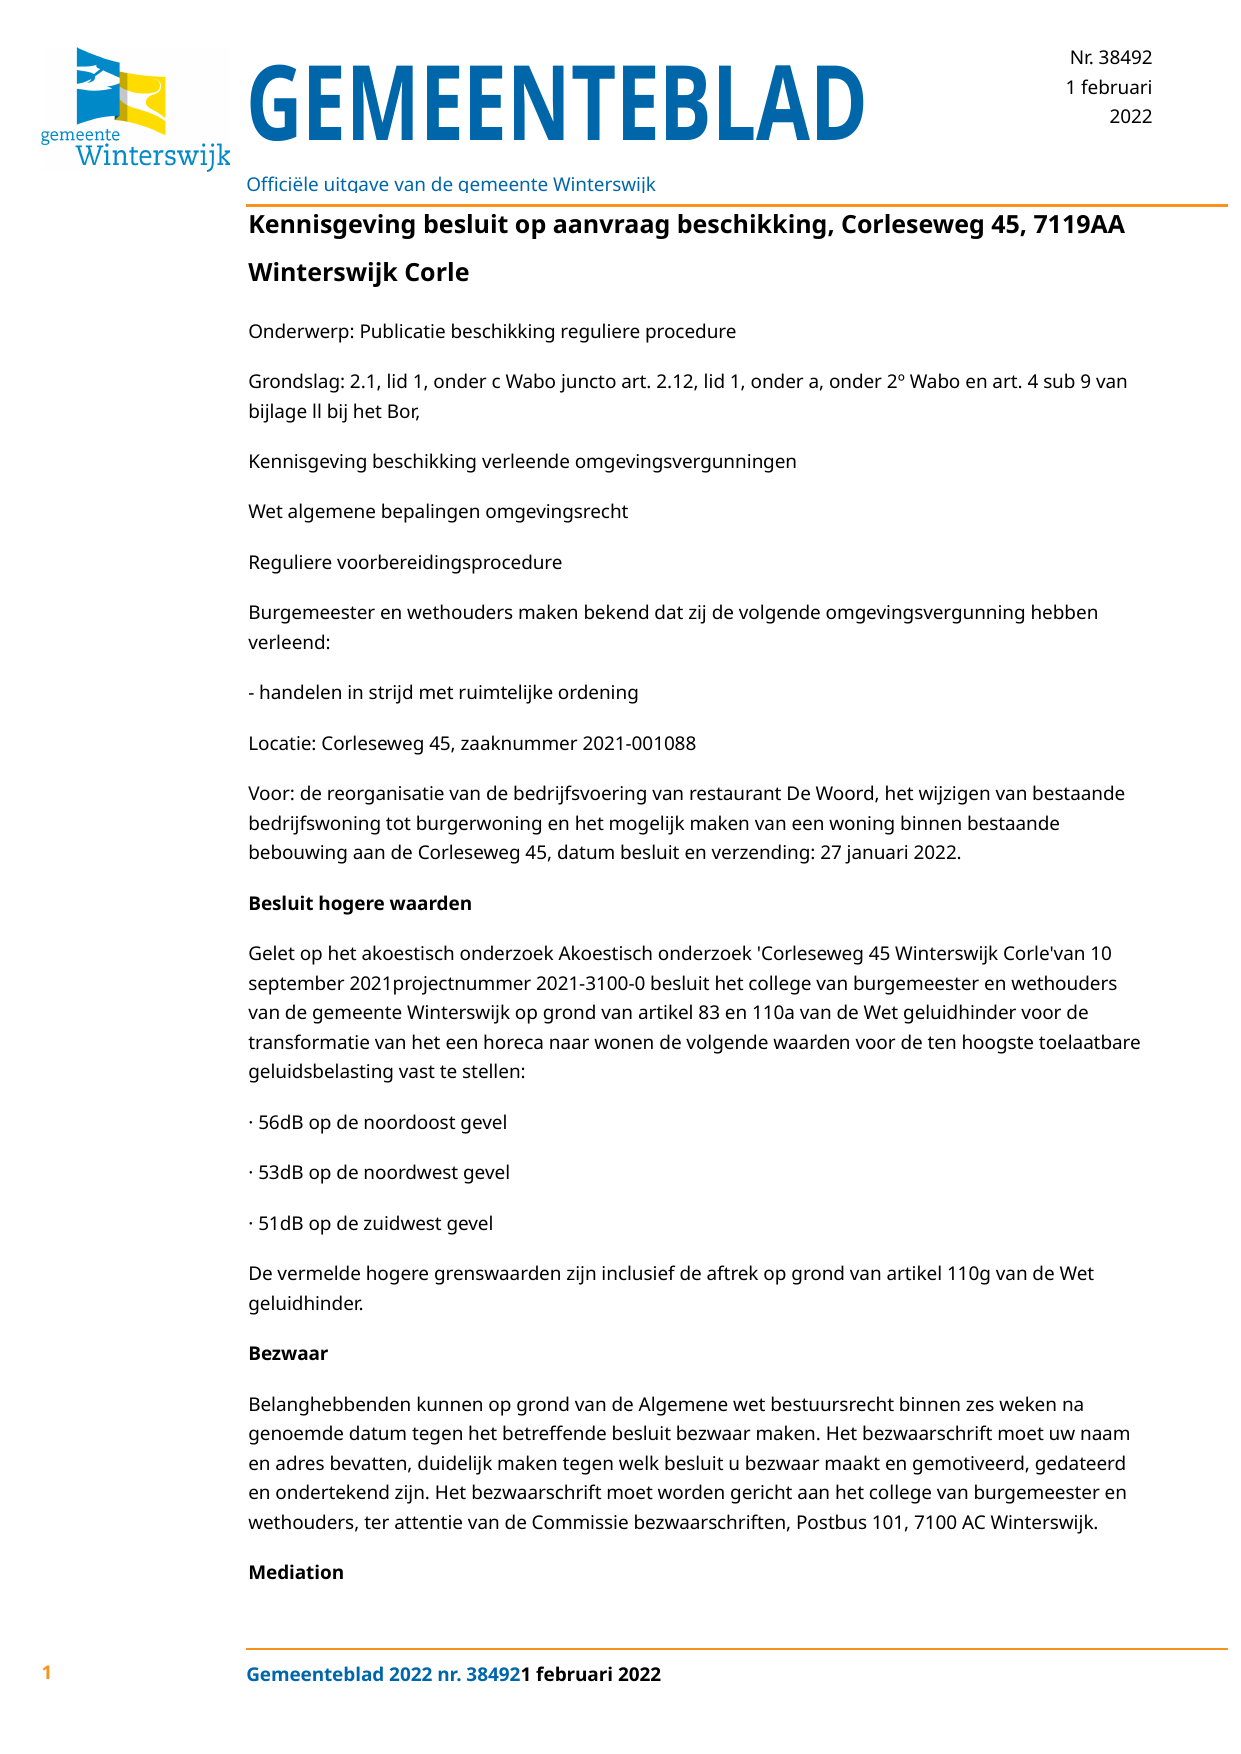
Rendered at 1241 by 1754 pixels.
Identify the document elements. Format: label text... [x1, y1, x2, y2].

picture [41, 47, 231, 172]
text Besluit hogere waarden [248, 890, 1152, 916]
text Locatie: Corleseweg 45, zaaknummer 2021-001088 [248, 730, 1152, 756]
text · 53dB op de noordwest gevel [248, 1159, 1152, 1185]
text · 51dB op de zuidwest gevel [248, 1210, 1152, 1236]
picture [225, 153, 231, 162]
text Mediation [248, 1559, 1152, 1585]
text Kennisgeving beschikking verleende omgevingsvergunningen [248, 448, 1152, 474]
text Wet algemene bepalingen omgevingsrecht [248, 499, 1152, 524]
text De vermelde hogere grenswaarden zijn inclusief de aftrek op grond van artikel 110g van de Wet geluidhinder. [248, 1260, 1152, 1316]
text Bezwaar [248, 1340, 1152, 1366]
text - handelen in strijd met ruimtelijke ordening [248, 679, 1152, 705]
text Gelet op het akoestisch onderzoek Akoestisch onderzoek 'Corleseweg 45 Winterswijk Corle'van 10 september 2021projectnummer 2021-3100-0 besluit het college van burgemeester en wethouders van de gemeente Winterswijk op grond van artikel 83 en 110a van de Wet geluidhinder voor de transformatie van het een horeca naar wonen de volgende waarden voor de ten hoogste toelaatbare geluidsbelasting vast te stellen: [248, 940, 1152, 1084]
text · 56dB op de noordoost gevel [248, 1109, 1152, 1135]
text Voor: de reorganisatie van de bedrijfsvoering van restaurant De Woord, het wijzigen van bestaande bedrijfswoning tot burgerwoning en het mogelijk maken van een woning binnen bestaande bebouwing aan de Corleseweg 45, datum besluit en verzending: 27 januari 2022. [248, 780, 1152, 865]
text Belanghebbenden kunnen op grond van de Algemene wet bestuursrecht binnen zes weken na genoemde datum tegen het betreffende besluit bezwaar maken. Het bezwaarschrift moet uw naam en adres bevatten, duidelijk maken tegen welk besluit u bezwaar maakt en gemotiveerd, gedateerd en ondertekend zijn. Het bezwaarschrift moet worden gericht aan het college van burgemeester en wethouders, ter attentie van de Commissie bezwaarschriften, Postbus 101, 7100 AC Winterswijk. [248, 1391, 1152, 1535]
text Onderwerp: Publicatie beschikking reguliere procedure [248, 318, 1152, 344]
text Burgemeester en wethouders maken bekend dat zij de volgende omgevingsvergunning hebben verleend: [248, 599, 1152, 655]
text Reguliere voorbereidingsprocedure [248, 549, 1152, 575]
text Grondslag: 2.1, lid 1, onder c Wabo juncto art. 2.12, lid 1, onder a, onder 2º Wabo en art. 4 sub 9 van bijlage ll bij het Bor, [248, 368, 1152, 424]
text Kennisgeving besluit op aanvraag beschikking, Corleseweg 45, 7119AA Winterswijk Corle [248, 207, 1152, 288]
